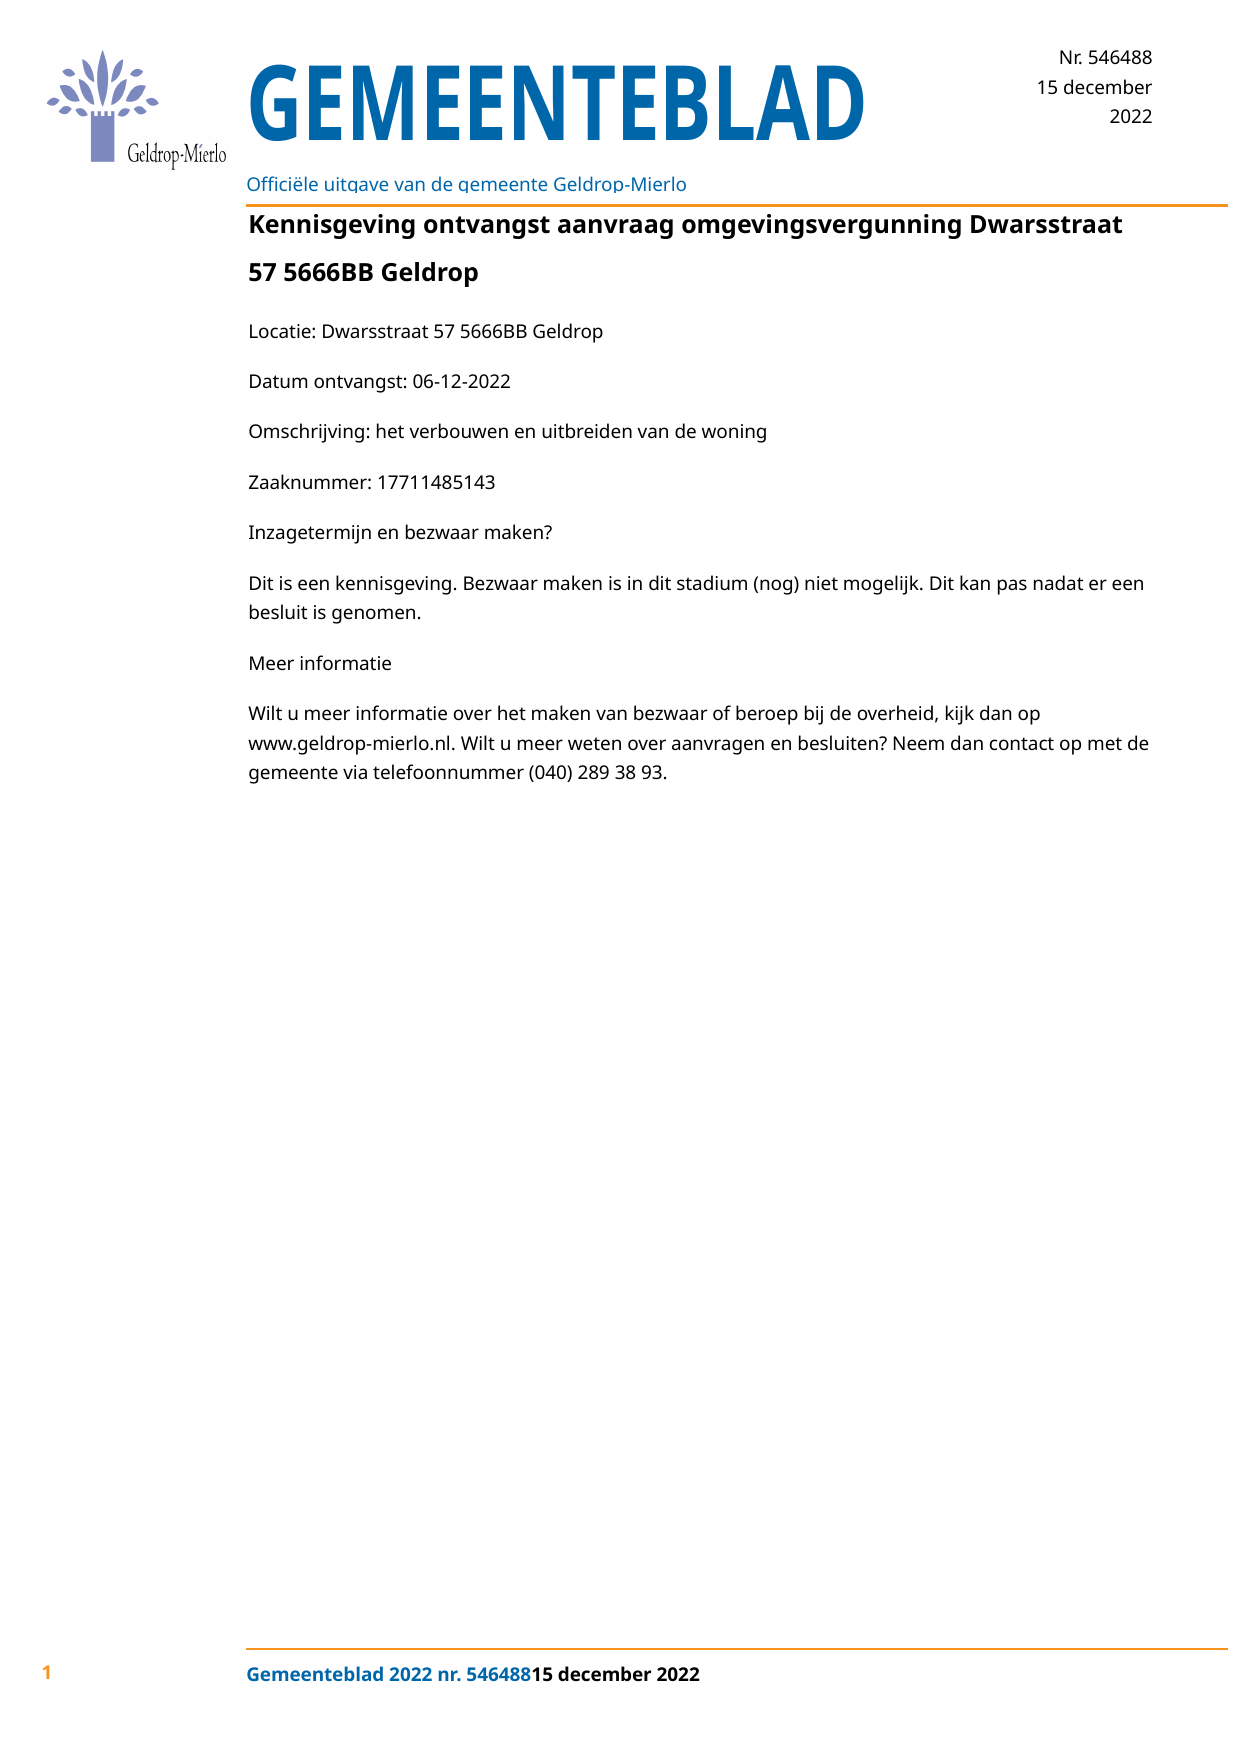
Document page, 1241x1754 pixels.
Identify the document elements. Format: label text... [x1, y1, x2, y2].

text Meer informatie [248, 650, 1152, 676]
text Dit is een kennisgeving. Bezwaar maken is in dit stadium (nog) niet mogelijk. Dit kan pas nadat er een besluit is genomen. [248, 570, 1152, 625]
text Wilt u meer informatie over het maken van bezwaar of beroep bij de overheid, kijk dan op www.geldrop-mierlo.nl. Wilt u meer weten over aanvragen en besluiten? Neem dan contact op met de gemeente via telefoonnummer (040) 289 38 93. [248, 700, 1152, 785]
text Datum ontvangst: 06-12-2022 [248, 368, 1152, 394]
text Inzagetermijn en bezwaar maken? [248, 519, 1152, 545]
text Kennisgeving ontvangst aanvraag omgevingsvergunning Dwarsstraat 57 5666BB Geldrop [248, 207, 1152, 288]
text Omschrijving: het verbouwen en uitbreiden van de woning [248, 419, 1152, 444]
picture [41, 47, 231, 172]
text Locatie: Dwarsstraat 57 5666BB Geldrop [248, 318, 1152, 344]
text Zaaknummer: 17711485143 [248, 469, 1152, 495]
